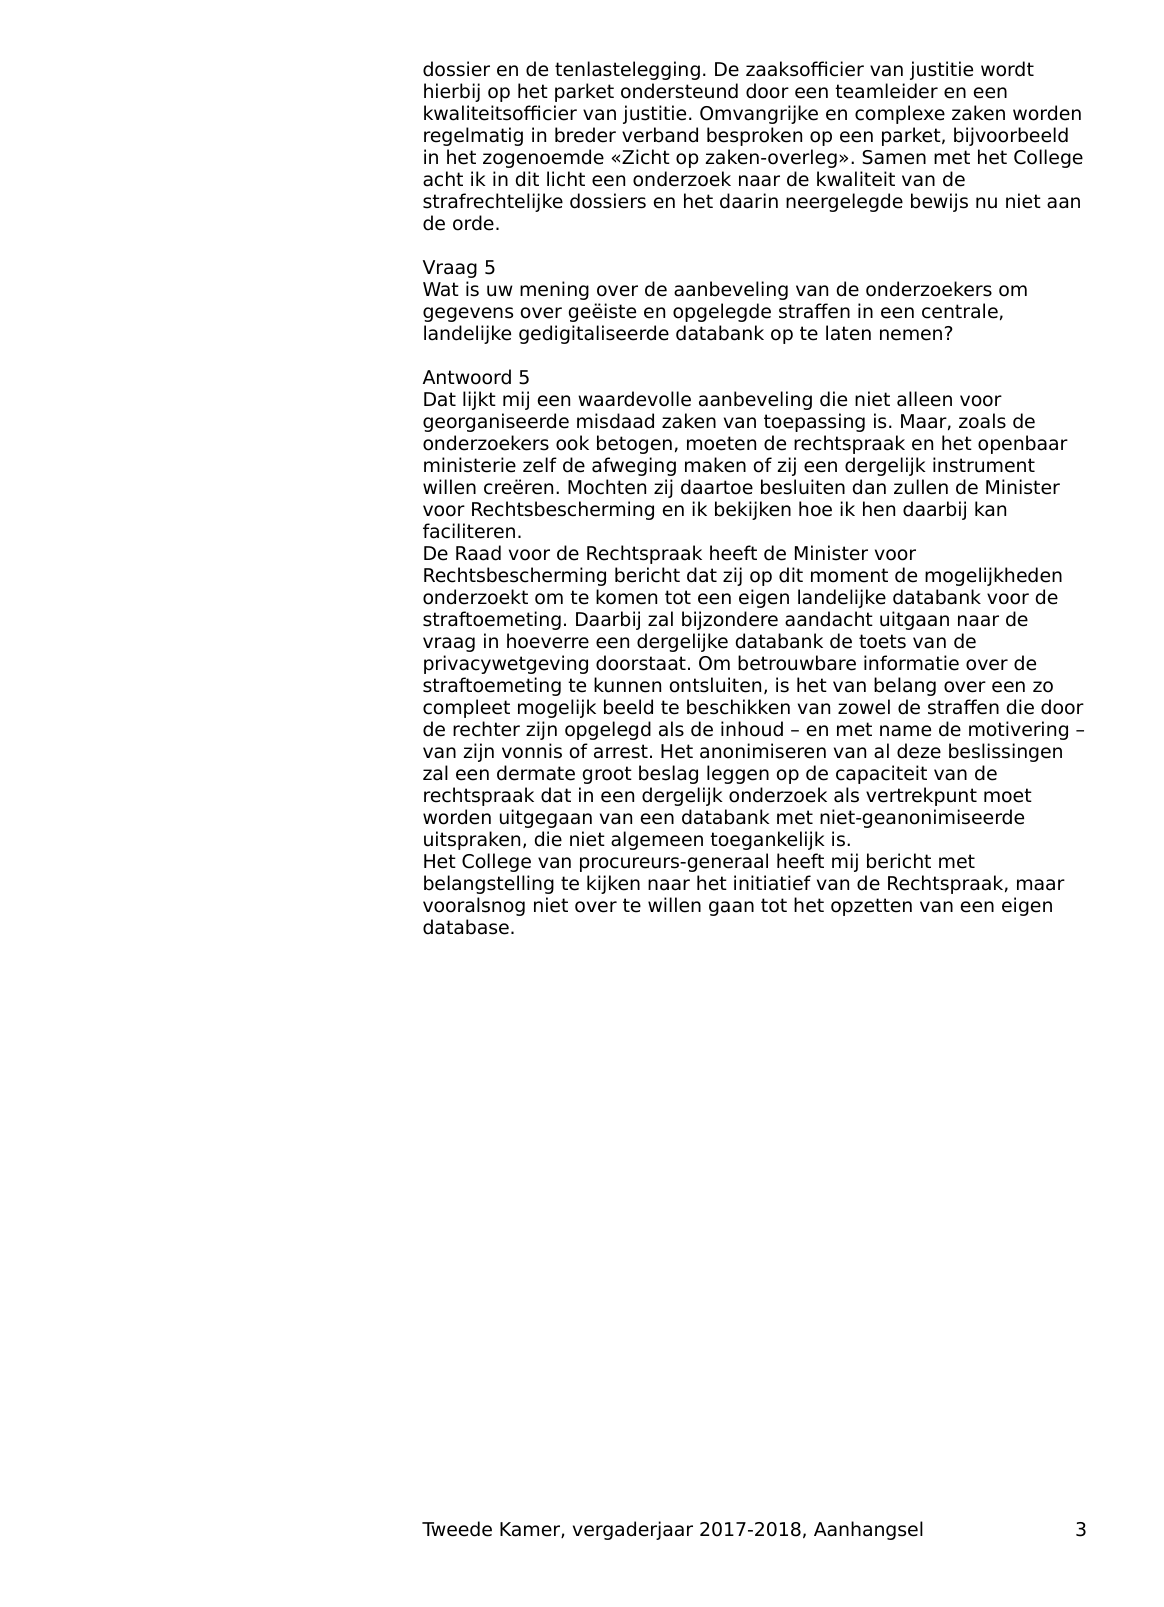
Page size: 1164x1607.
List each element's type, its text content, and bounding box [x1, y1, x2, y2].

text Antwoord 5 [422, 367, 1087, 389]
text Dat lijkt mij een waardevolle aanbeveling die niet alleen voor georganiseerde misdaad zaken van toepassing is. Maar, zoals de onderzoekers ook betogen, moeten de rechtspraak en het openbaar ministerie zelf de afweging maken of zij een dergelijk instrument willen creëren. Mochten zij daartoe besluiten dan zullen de Minister voor Rechtsbescherming en ik bekijken hoe ik hen daarbij kan faciliteren. [422, 389, 1087, 543]
text Vraag 5 [422, 257, 1087, 279]
text dossier en de tenlastelegging. De zaaksofficier van justitie wordt hierbij op het parket ondersteund door een teamleider en een kwaliteitsofficier van justitie. Omvangrijke en complexe zaken worden regelmatig in breder verband besproken op een parket, bijvoorbeeld in het zogenoemde «Zicht op zaken-overleg». Samen met het College acht ik in dit licht een onderzoek naar de kwaliteit van de strafrechtelijke dossiers en het daarin neergelegde bewijs nu niet aan de orde. [422, 59, 1087, 235]
text Het College van procureurs-generaal heeft mij bericht met belangstelling te kijken naar het initiatief van de Rechtspraak, maar vooralsnog niet over te willen gaan tot het opzetten van een eigen database. [422, 851, 1087, 939]
text Wat is uw mening over de aanbeveling van de onderzoekers om gegevens over geëiste en opgelegde straffen in een centrale, landelijke gedigitaliseerde databank op te laten nemen? [422, 279, 1087, 345]
text De Raad voor de Rechtspraak heeft de Minister voor Rechtsbescherming bericht dat zij op dit moment de mogelijkheden onderzoekt om te komen tot een eigen landelijke databank voor de straftoemeting. Daarbij zal bijzondere aandacht uitgaan naar de vraag in hoeverre een dergelijke databank de toets van de privacywetgeving doorstaat. Om betrouwbare informatie over de straftoemeting te kunnen ontsluiten, is het van belang over een zo compleet mogelijk beeld te beschikken van zowel de straffen die door de rechter zijn opgelegd als de inhoud – en met name de motivering – van zijn vonnis of arrest. Het anonimiseren van al deze beslissingen zal een dermate groot beslag leggen op de capaciteit van de rechtspraak dat in een dergelijk onderzoek als vertrekpunt moet worden uitgegaan van een databank met niet-geanonimiseerde uitspraken, die niet algemeen toegankelijk is. [422, 543, 1087, 851]
